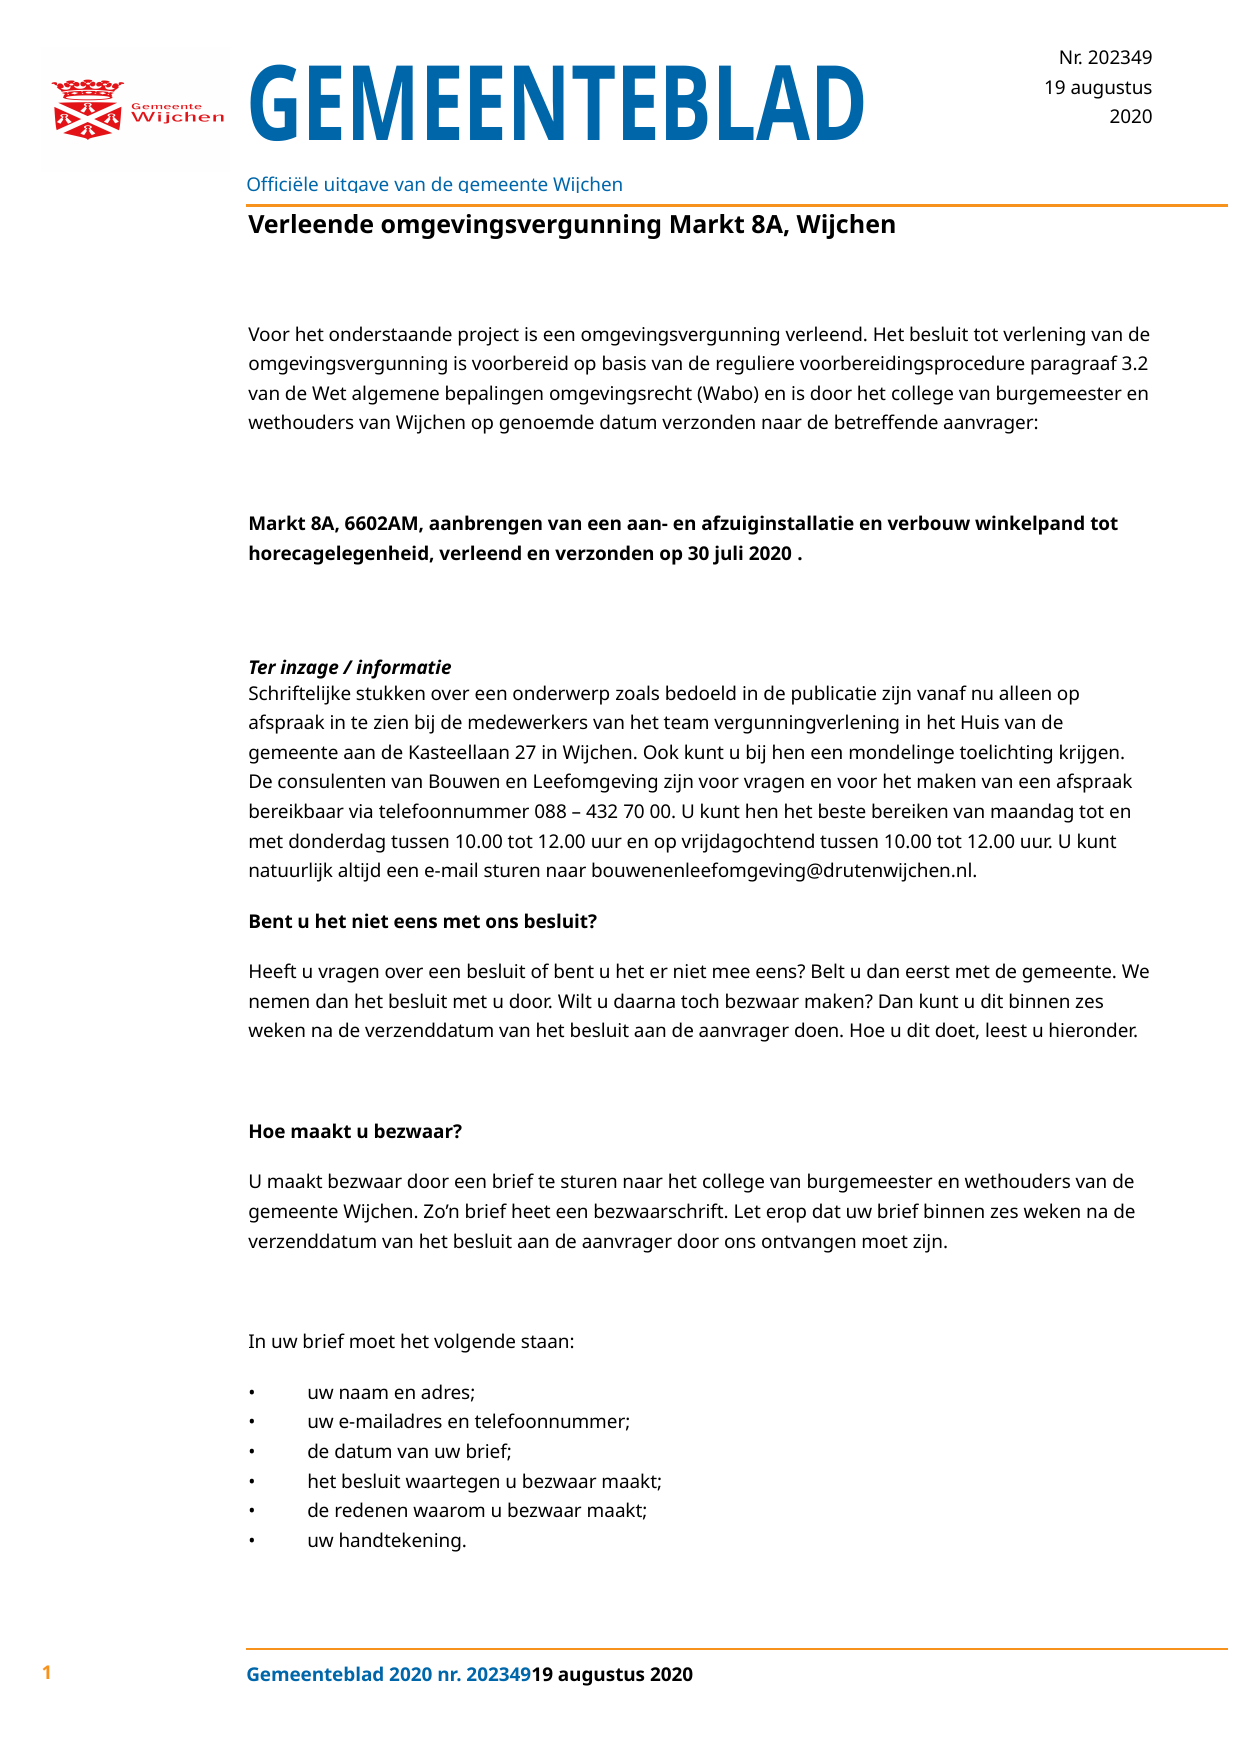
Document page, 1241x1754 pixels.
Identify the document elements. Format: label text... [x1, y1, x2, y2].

text In uw brief moet het volgende staan: [248, 1329, 1152, 1354]
list uw naam en adres; [248, 1379, 1152, 1405]
text Hoe maakt u bezwaar? [248, 1118, 1152, 1144]
list uw e-mailadres en telefoonnummer; [248, 1409, 1152, 1434]
text U maakt bezwaar door een brief te sturen naar het college van burgemeester en wethouders van de gemeente Wijchen. Zo’n brief heet een bezwaarschrift. Let erop dat uw brief binnen zes weken na de verzenddatum van het besluit aan de aanvrager door ons ontvangen moet zijn. [248, 1169, 1152, 1254]
list het besluit waartegen u bezwaar maakt; [248, 1468, 1152, 1494]
text Schriftelijke stukken over een onderwerp zoals bedoeld in de publicatie zijn vanaf nu alleen op afspraak in te zien bij de medewerkers van het team vergunningverlening in het Huis van de gemeente aan de Kasteellaan 27 in Wijchen. Ook kunt u bij hen een mondelinge toelichting krijgen. De consulenten van Bouwen en Leefomgeving zijn voor vragen en voor het maken van een afspraak bereikbaar via telefoonnummer 088 – 432 70 00. U kunt hen het beste bereiken van maandag tot en met donderdag tussen 10.00 tot 12.00 uur en op vrijdagochtend tussen 10.00 tot 12.00 uur. U kunt natuurlijk altijd een e-mail sturen naar bouwenenleefomgeving@drutenwijchen.nl. [248, 680, 1152, 883]
text Heeft u vragen over een besluit of bent u het er niet mee eens? Belt u dan eerst met de gemeente. We nemen dan het besluit met u door. Wilt u daarna toch bezwaar maken? Dan kunt u dit binnen zes weken na de verzenddatum van het besluit aan de aanvrager doen. Hoe u dit doet, leest u hieronder. [248, 958, 1152, 1043]
list de redenen waarom u bezwaar maakt; [248, 1497, 1152, 1523]
text Verleende omgevingsvergunning Markt 8A, Wijchen [248, 207, 1152, 241]
list uw handtekening. [248, 1527, 1152, 1553]
text Bent u het niet eens met ons besluit? [248, 908, 1152, 934]
text Markt 8A, 6602AM, aanbrengen van een aan- en afzuiginstallatie en verbouw winkelpand tot horecagelegenheid, verleend en verzonden op 30 juli 2020 . [248, 510, 1152, 566]
text Ter inzage / informatie [248, 654, 1152, 680]
list de datum van uw brief; [248, 1438, 1152, 1464]
picture [41, 47, 231, 172]
text Voor het onderstaande project is een omgevingsvergunning verleend. Het besluit tot verlening van de omgevingsvergunning is voorbereid op basis van de reguliere voorbereidingsprocedure paragraaf 3.2 van de Wet algemene bepalingen omgevingsrecht (Wabo) en is door het college van burgemeester en wethouders van Wijchen op genoemde datum verzonden naar de betreffende aanvrager: [248, 321, 1152, 435]
